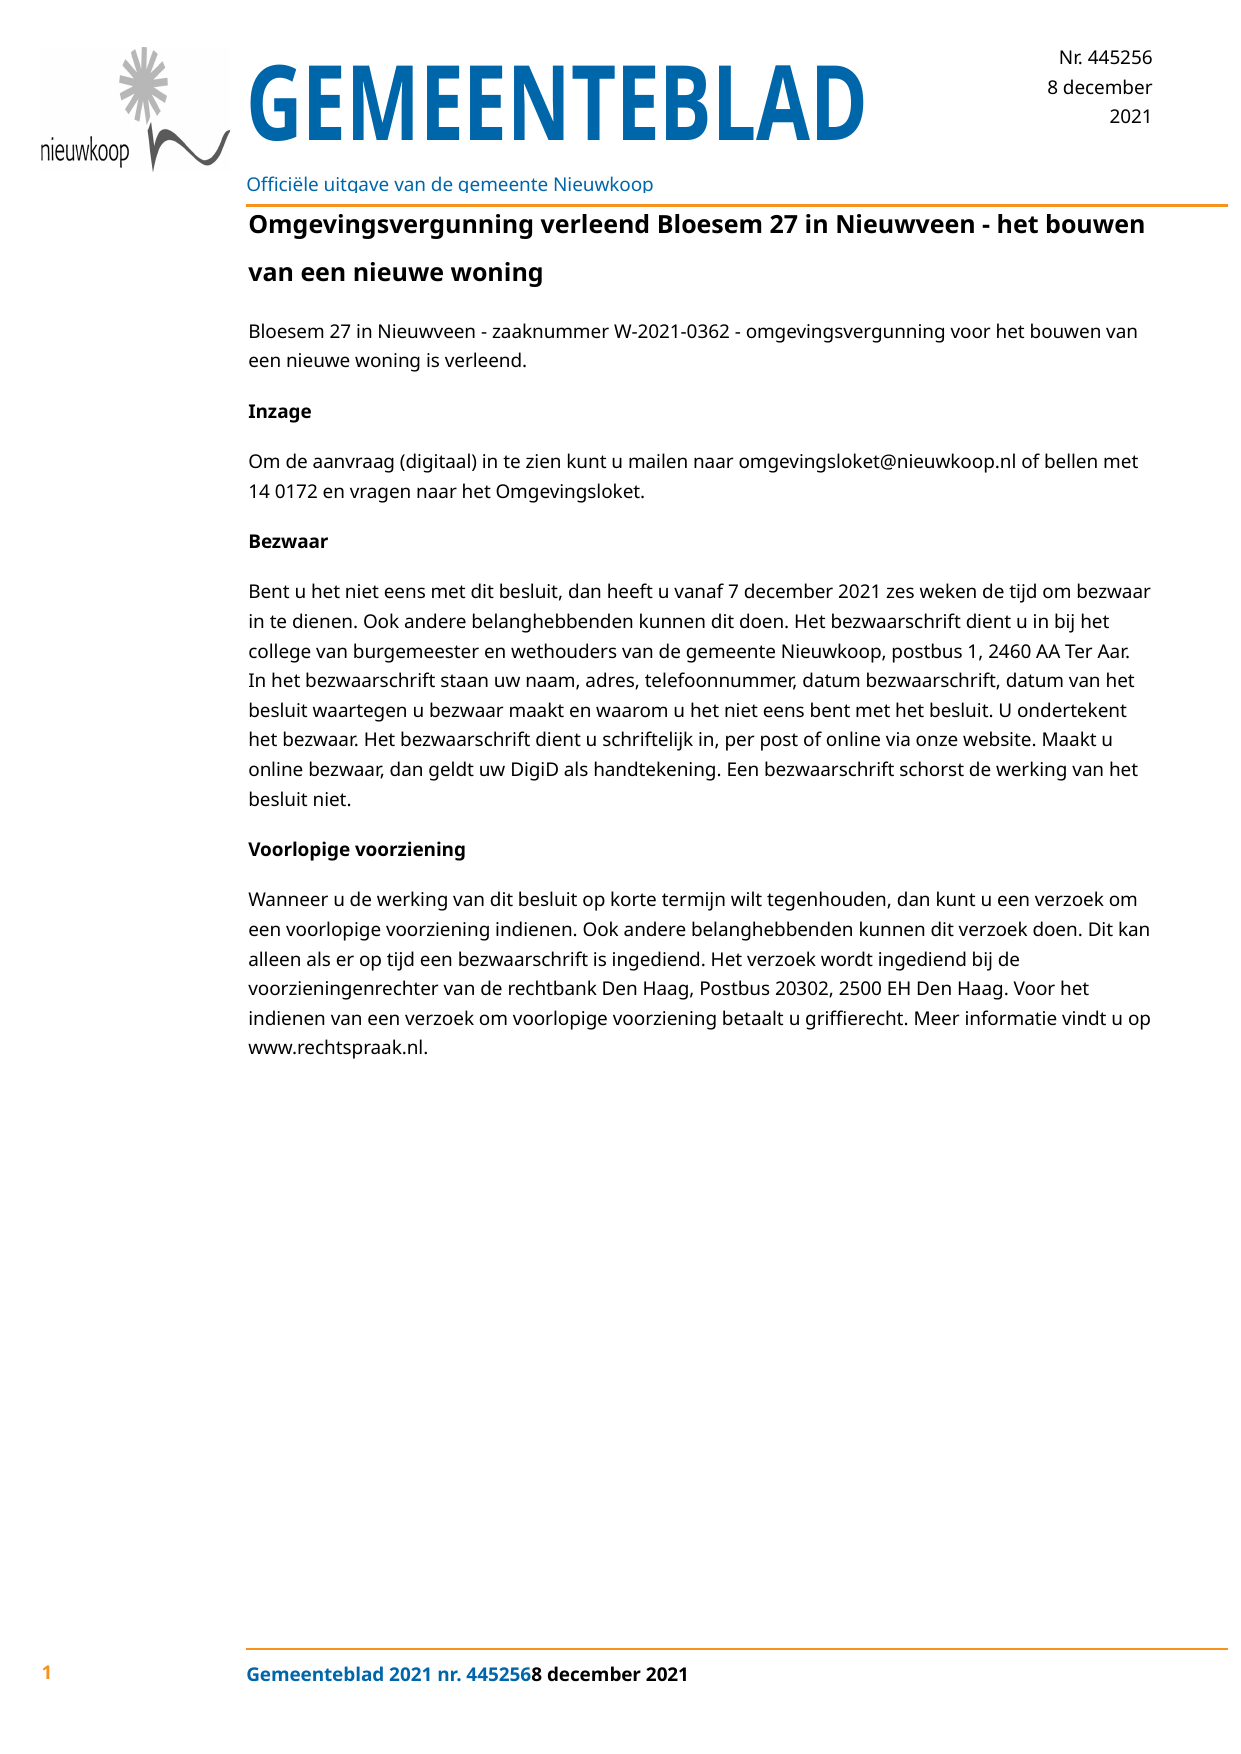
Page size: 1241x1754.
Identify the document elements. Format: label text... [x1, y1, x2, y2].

text Wanneer u de werking van dit besluit op korte termijn wilt tegenhouden, dan kunt u een verzoek om een voorlopige voorziening indienen. Ook andere belanghebbenden kunnen dit verzoek doen. Dit kan alleen als er op tijd een bezwaarschrift is ingediend. Het verzoek wordt ingediend bij de voorzieningenrechter van de rechtbank Den Haag, Postbus 20302, 2500 EH Den Haag. Voor het indienen van een verzoek om voorlopige voorziening betaalt u griffierecht. Meer informatie vindt u op www.rechtspraak.nl. [248, 887, 1152, 1060]
text Bezwaar [248, 528, 1152, 554]
text Inzage [248, 398, 1152, 424]
text Voorlopige voorziening [248, 836, 1152, 862]
text Bloesem 27 in Nieuwveen - zaaknummer W-2021-0362 - omgevingsvergunning voor het bouwen van een nieuwe woning is verleend. [248, 318, 1152, 373]
text Omgevingsvergunning verleend Bloesem 27 in Nieuwveen - het bouwen van een nieuwe woning [248, 207, 1152, 288]
picture [41, 47, 231, 172]
text Bent u het niet eens met dit besluit, dan heeft u vanaf 7 december 2021 zes weken de tijd om bezwaar in te dienen. Ook andere belanghebbenden kunnen dit doen. Het bezwaarschrift dient u in bij het college van burgemeester en wethouders van de gemeente Nieuwkoop, postbus 1, 2460 AA Ter Aar. In het bezwaarschrift staan uw naam, adres, telefoonnummer, datum bezwaarschrift, datum van het besluit waartegen u bezwaar maakt en waarom u het niet eens bent met het besluit. U ondertekent het bezwaar. Het bezwaarschrift dient u schriftelijk in, per post of online via onze website. Maakt u online bezwaar, dan geldt uw DigiD als handtekening. Een bezwaarschrift schorst de werking van het besluit niet. [248, 579, 1152, 812]
text Om de aanvraag (digitaal) in te zien kunt u mailen naar omgevingsloket@nieuwkoop.nl of bellen met 14 0172 en vragen naar het Omgevingsloket. [248, 448, 1152, 504]
